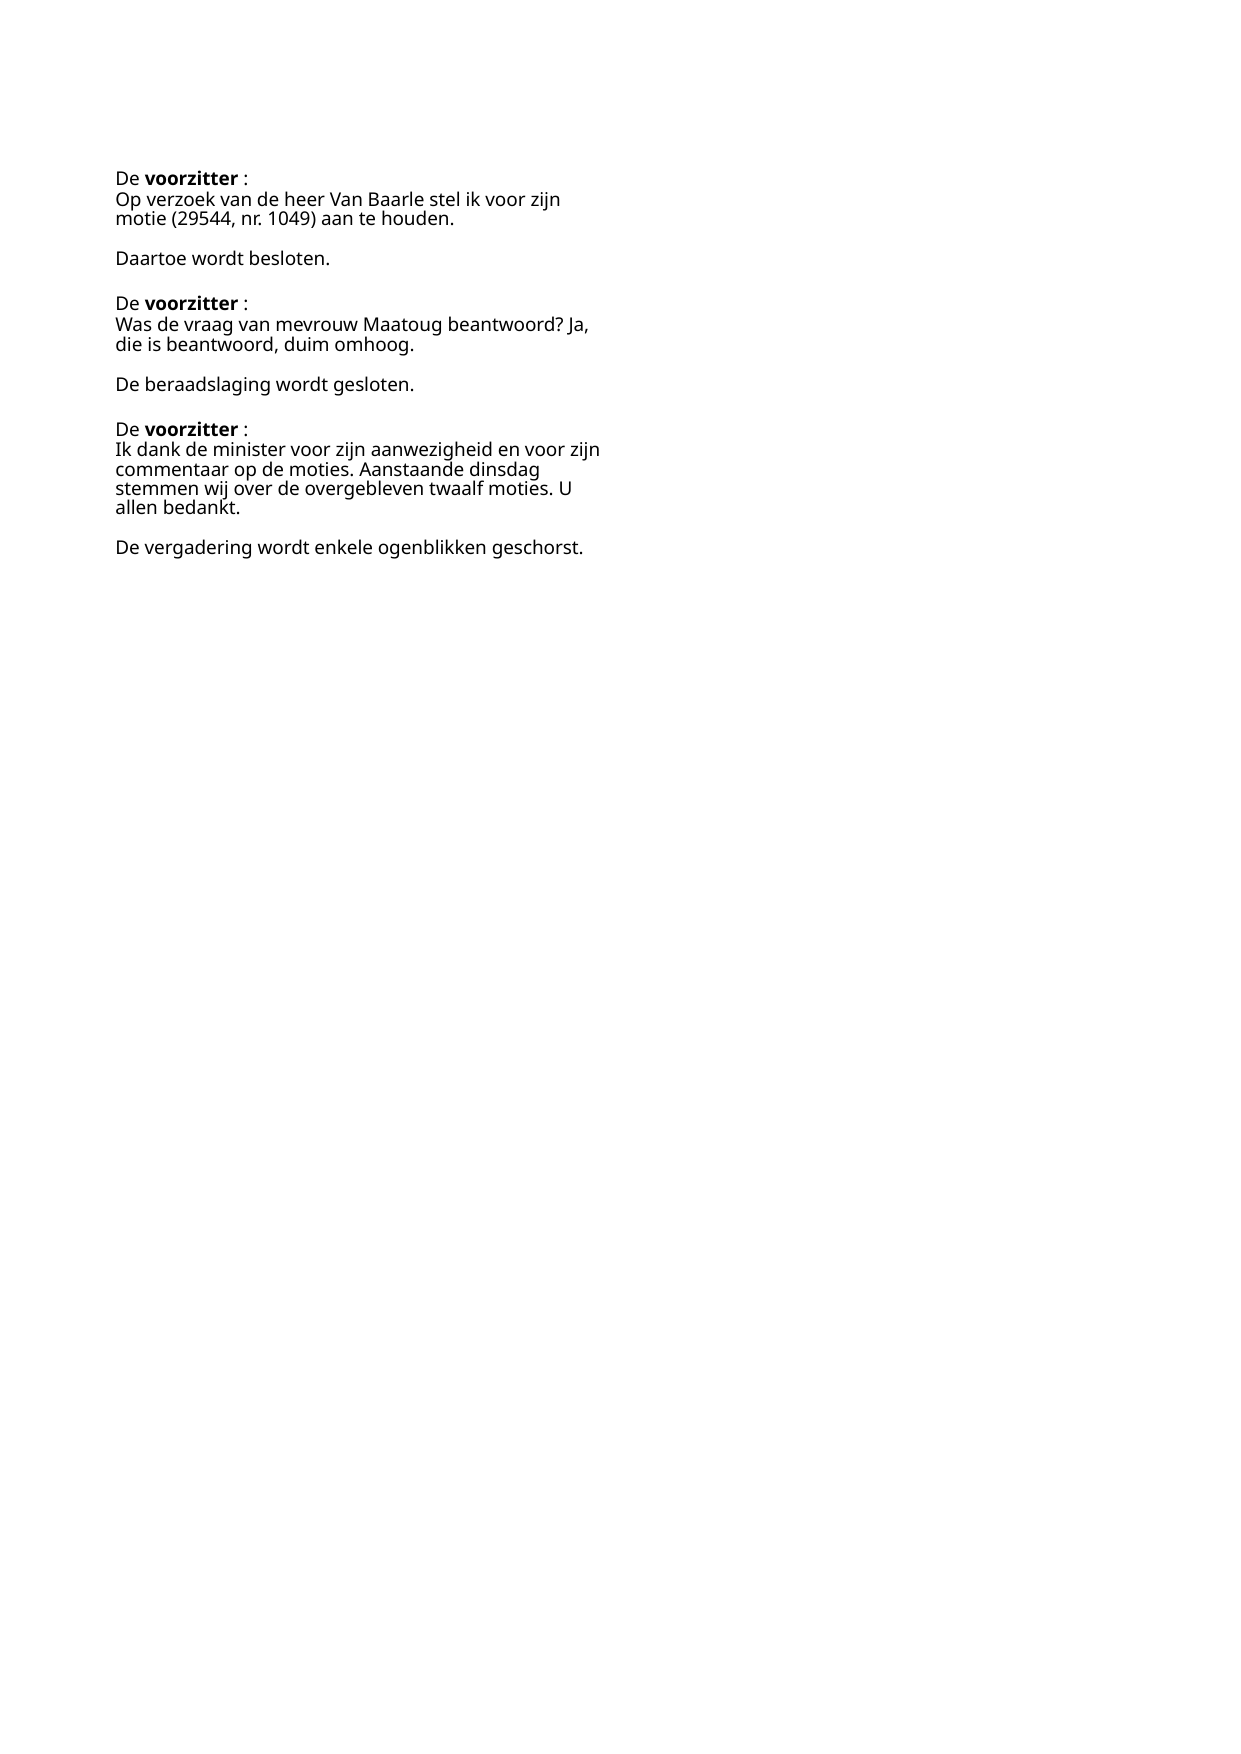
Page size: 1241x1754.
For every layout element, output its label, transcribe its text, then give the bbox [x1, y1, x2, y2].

text De voorzitter : [115, 291, 605, 316]
text Was de vraag van mevrouw Maatoug beantwoord? Ja, die is beantwoord, duim omhoog. [115, 316, 605, 355]
text De vergadering wordt enkele ogenblikken geschorst. [115, 539, 605, 559]
text Op verzoek van de heer Van Baarle stel ik voor zijn motie (29544, nr. 1049) aan te houden. [115, 191, 605, 230]
text Ik dank de minister voor zijn aanwezigheid en voor zijn commentaar op de moties. Aanstaande dinsdag stemmen wij over de overgebleven twaalf moties. U allen bedankt. [115, 441, 605, 518]
text Daartoe wordt besloten. [115, 250, 605, 270]
text De voorzitter : [115, 416, 605, 441]
text De beraadslaging wordt gesloten. [115, 376, 605, 395]
text De voorzitter : [115, 165, 605, 191]
